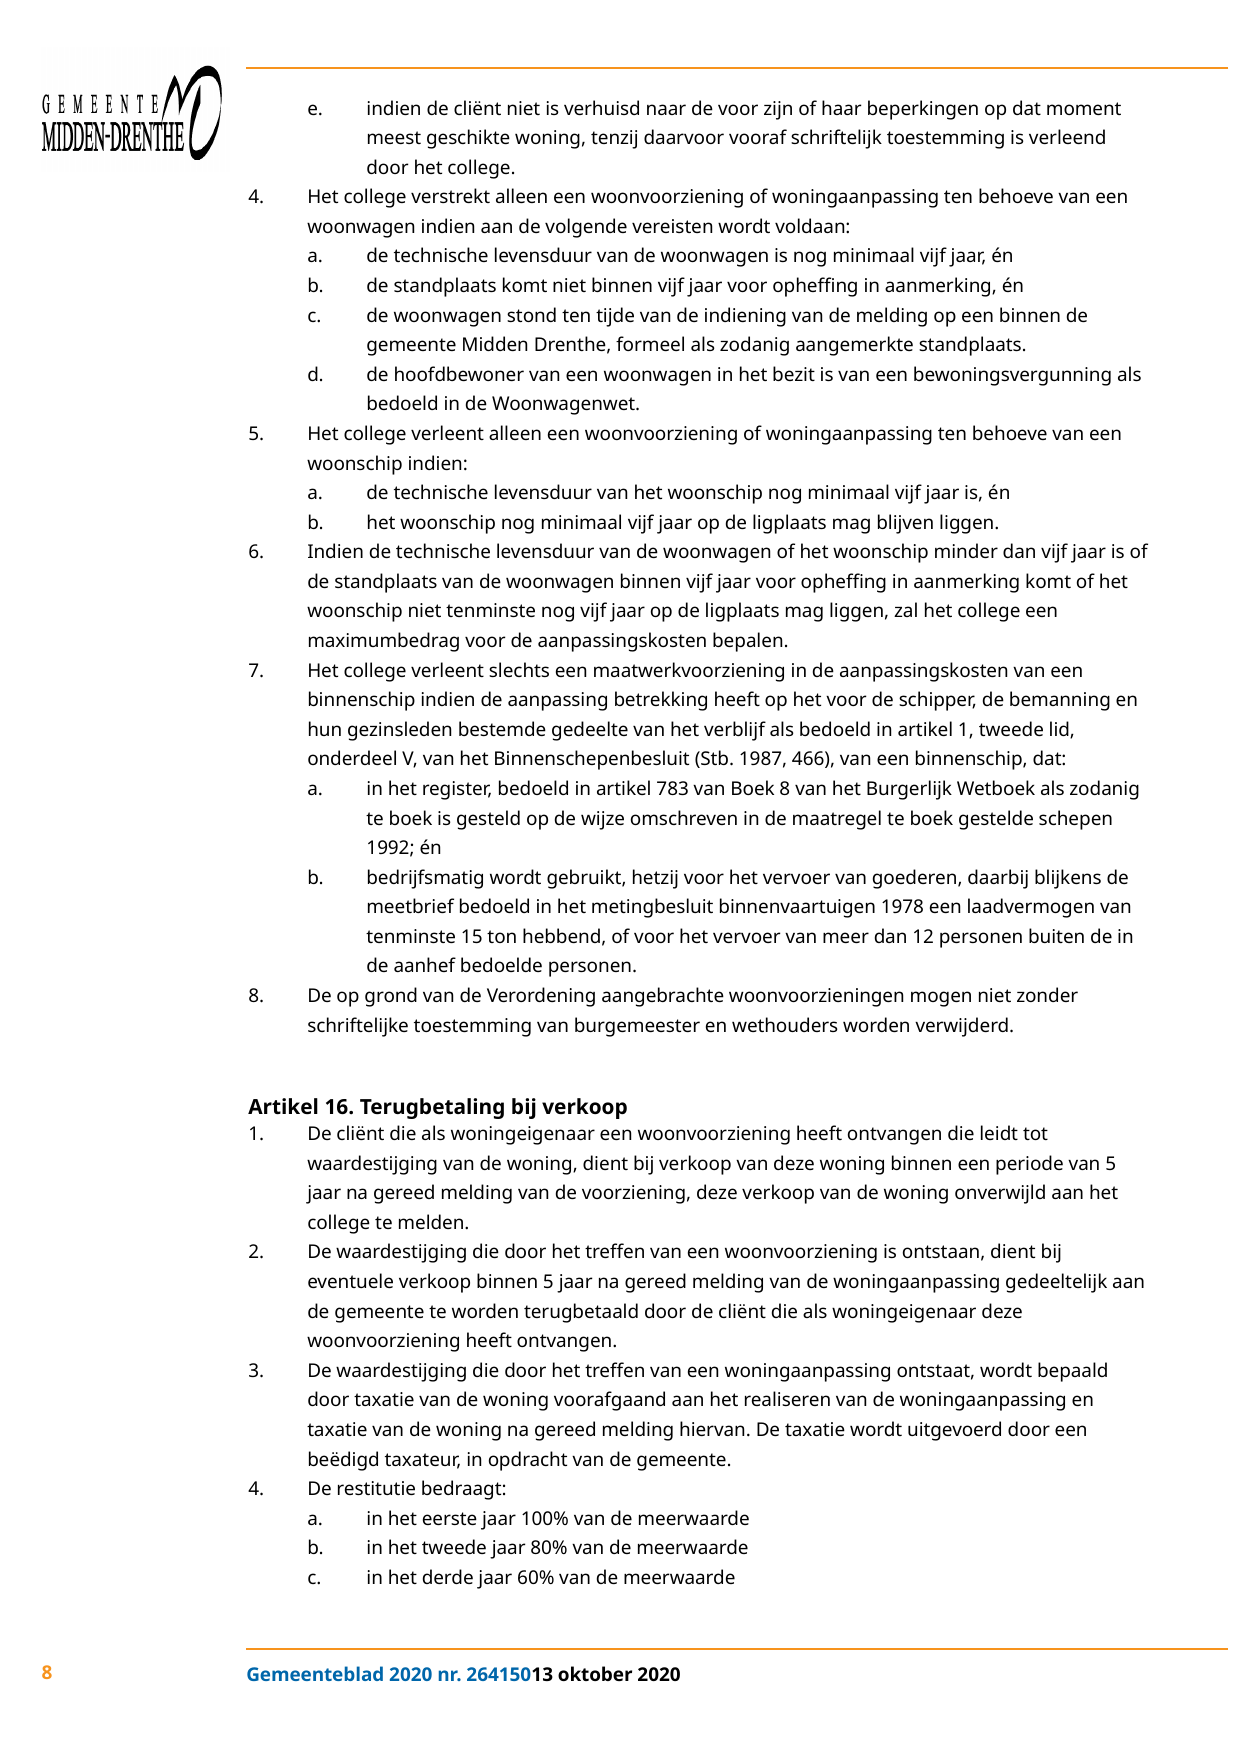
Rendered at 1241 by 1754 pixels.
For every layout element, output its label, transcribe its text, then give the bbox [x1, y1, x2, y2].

list De cliënt die als woningeigenaar een woonvoorziening heeft ontvangen die leidt tot waardestijging van de woning, dient bij verkoop van deze woning binnen een periode van 5 jaar na gereed melding van de voorziening, deze verkoop van de woning onverwijld aan het college te melden. [248, 1120, 1152, 1235]
list De op grond van de Verordening aangebrachte woonvoorzieningen mogen niet zonder schriftelijke toestemming van burgemeester en wethouders worden verwijderd. [248, 982, 1152, 1038]
list De waardestijging die door het treffen van een woningaanpassing ontstaat, wordt bepaald door taxatie van de woning voorafgaand aan het realiseren van de woningaanpassing en taxatie van de woning na gereed melding hiervan. De taxatie wordt uitgevoerd door een beëdigd taxateur, in opdracht van de gemeente. [248, 1357, 1152, 1471]
list de technische levensduur van de woonwagen is nog minimaal vijf jaar, én [307, 243, 1152, 268]
list de technische levensduur van het woonschip nog minimaal vijf jaar is, én [307, 479, 1152, 505]
list Het college verstrekt alleen een woonvoorziening of woningaanpassing ten behoeve van een woonwagen indien aan de volgende vereisten wordt voldaan: [248, 183, 1152, 239]
list de standplaats komt niet binnen vijf jaar voor opheffing in aanmerking, én [307, 272, 1152, 298]
list in het tweede jaar 80% van de meerwaarde [307, 1534, 1152, 1560]
list De waardestijging die door het treffen van een woonvoorziening is ontstaan, dient bij eventuele verkoop binnen 5 jaar na gereed melding van de woningaanpassing gedeeltelijk aan de gemeente te worden terugbetaald door de cliënt die als woningeigenaar deze woonvoorziening heeft ontvangen. [248, 1239, 1152, 1353]
list bedrijfsmatig wordt gebruikt, hetzij voor het vervoer van goederen, daarbij blijkens de meetbrief bedoeld in het metingbesluit binnenvaartuigen 1978 een laadvermogen van tenminste 15 ton hebbend, of voor het vervoer van meer dan 12 personen buiten de in de aanhef bedoelde personen. [307, 864, 1152, 978]
text Artikel 16. Terugbetaling bij verkoop [248, 1092, 1152, 1120]
list indien de cliënt niet is verhuisd naar de voor zijn of haar beperkingen op dat moment meest geschikte woning, tenzij daarvoor vooraf schriftelijk toestemming is verleend door het college. [307, 95, 1152, 180]
list in het register, bedoeld in artikel 783 van Boek 8 van het Burgerlijk Wetboek als zodanig te boek is gesteld op de wijze omschreven in de maatregel te boek gestelde schepen 1992; én [307, 775, 1152, 860]
list in het eerste jaar 100% van de meerwaarde [307, 1505, 1152, 1531]
list de woonwagen stond ten tijde van de indiening van de melding op een binnen de gemeente Midden Drenthe, formeel als zodanig aangemerkte standplaats. [307, 302, 1152, 357]
list in het derde jaar 60% van de meerwaarde [307, 1564, 1152, 1590]
list Het college verleent alleen een woonvoorziening of woningaanpassing ten behoeve van een woonschip indien: [248, 420, 1152, 476]
list Indien de technische levensduur van de woonwagen of het woonschip minder dan vijf jaar is of de standplaats van de woonwagen binnen vijf jaar voor opheffing in aanmerking komt of het woonschip niet tenminste nog vijf jaar op de ligplaats mag liggen, zal het college een maximumbedrag voor de aanpassingskosten bepalen. [248, 538, 1152, 653]
list Het college verleent slechts een maatwerkvoorziening in de aanpassingskosten van een binnenschip indien de aanpassing betrekking heeft op het voor de schipper, de bemanning en hun gezinsleden bestemde gedeelte van het verblijf als bedoeld in artikel 1, tweede lid, onderdeel V, van het Binnenschepenbesluit (Stb. 1987, 466), van een binnenschip, dat: [248, 657, 1152, 771]
list de hoofdbewoner van een woonwagen in het bezit is van een bewoningsvergunning als bedoeld in de Woonwagenwet. [307, 361, 1152, 416]
picture [41, 47, 231, 172]
list De restitutie bedraagt: [248, 1475, 1152, 1501]
list het woonschip nog minimaal vijf jaar op de ligplaats mag blijven liggen. [307, 509, 1152, 535]
